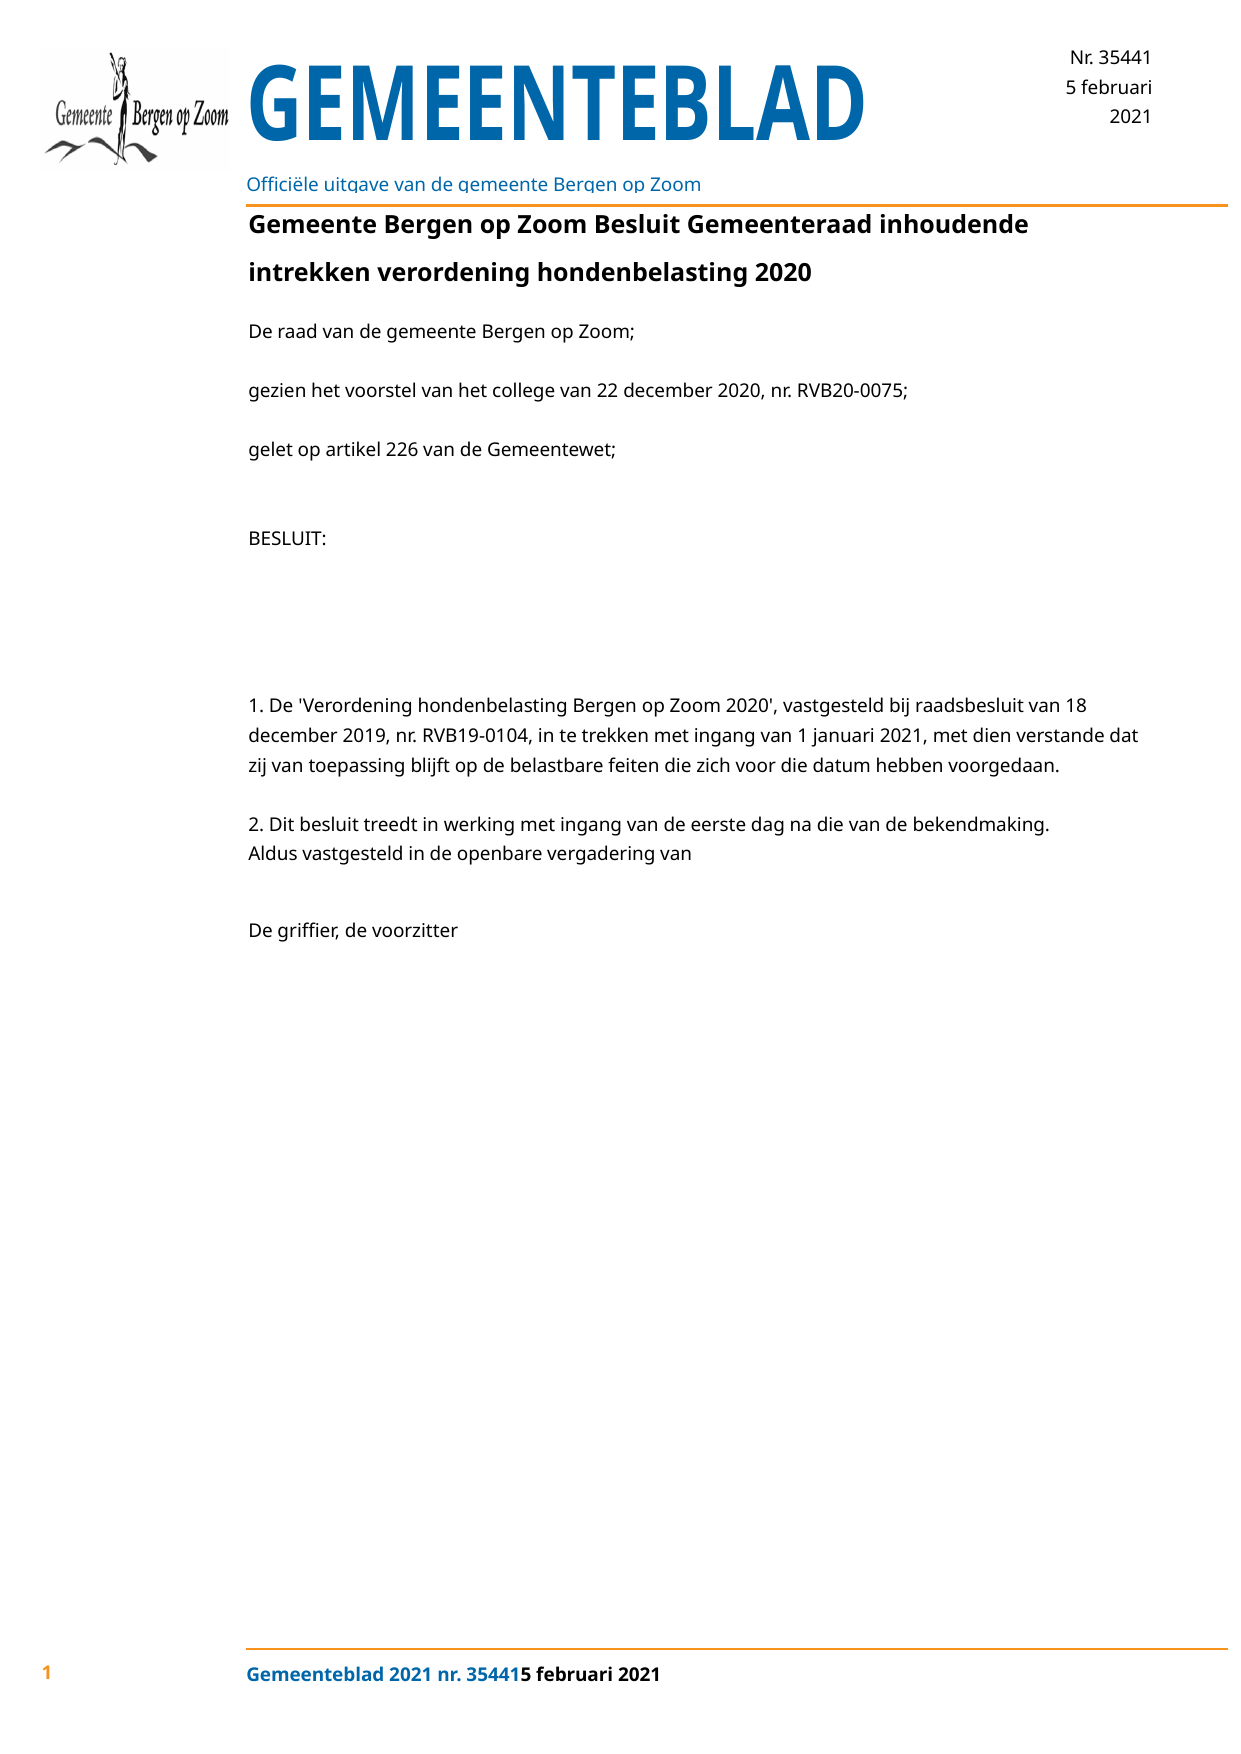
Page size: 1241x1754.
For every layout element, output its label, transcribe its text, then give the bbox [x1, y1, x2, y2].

picture [41, 47, 231, 172]
text gezien het voorstel van het college van 22 december 2020, nr. RVB20-0075; [248, 377, 1152, 403]
text 1. De 'Verordening hondenbelasting Bergen op Zoom 2020', vastgesteld bij raadsbesluit van 18 december 2019, nr. RVB19-0104, in te trekken met ingang van 1 januari 2021, met dien verstande dat zij van toepassing blijft op de belastbare feiten die zich voor die datum hebben voorgedaan. [248, 693, 1152, 777]
text De raad van de gemeente Bergen op Zoom; [248, 318, 1152, 344]
text De griffier, de voorzitter [248, 918, 1152, 943]
text BESLUIT: [248, 525, 1152, 551]
text Aldus vastgesteld in de openbare vergadering van [248, 841, 1152, 866]
text 2. Dit besluit treedt in werking met ingang van de eerste dag na die van de bekendmaking. [248, 811, 1152, 837]
text gelet op artikel 226 van de Gemeentewet; [248, 436, 1152, 462]
text Gemeente Bergen op Zoom Besluit Gemeenteraad inhoudende intrekken verordening hondenbelasting 2020 [248, 207, 1152, 288]
